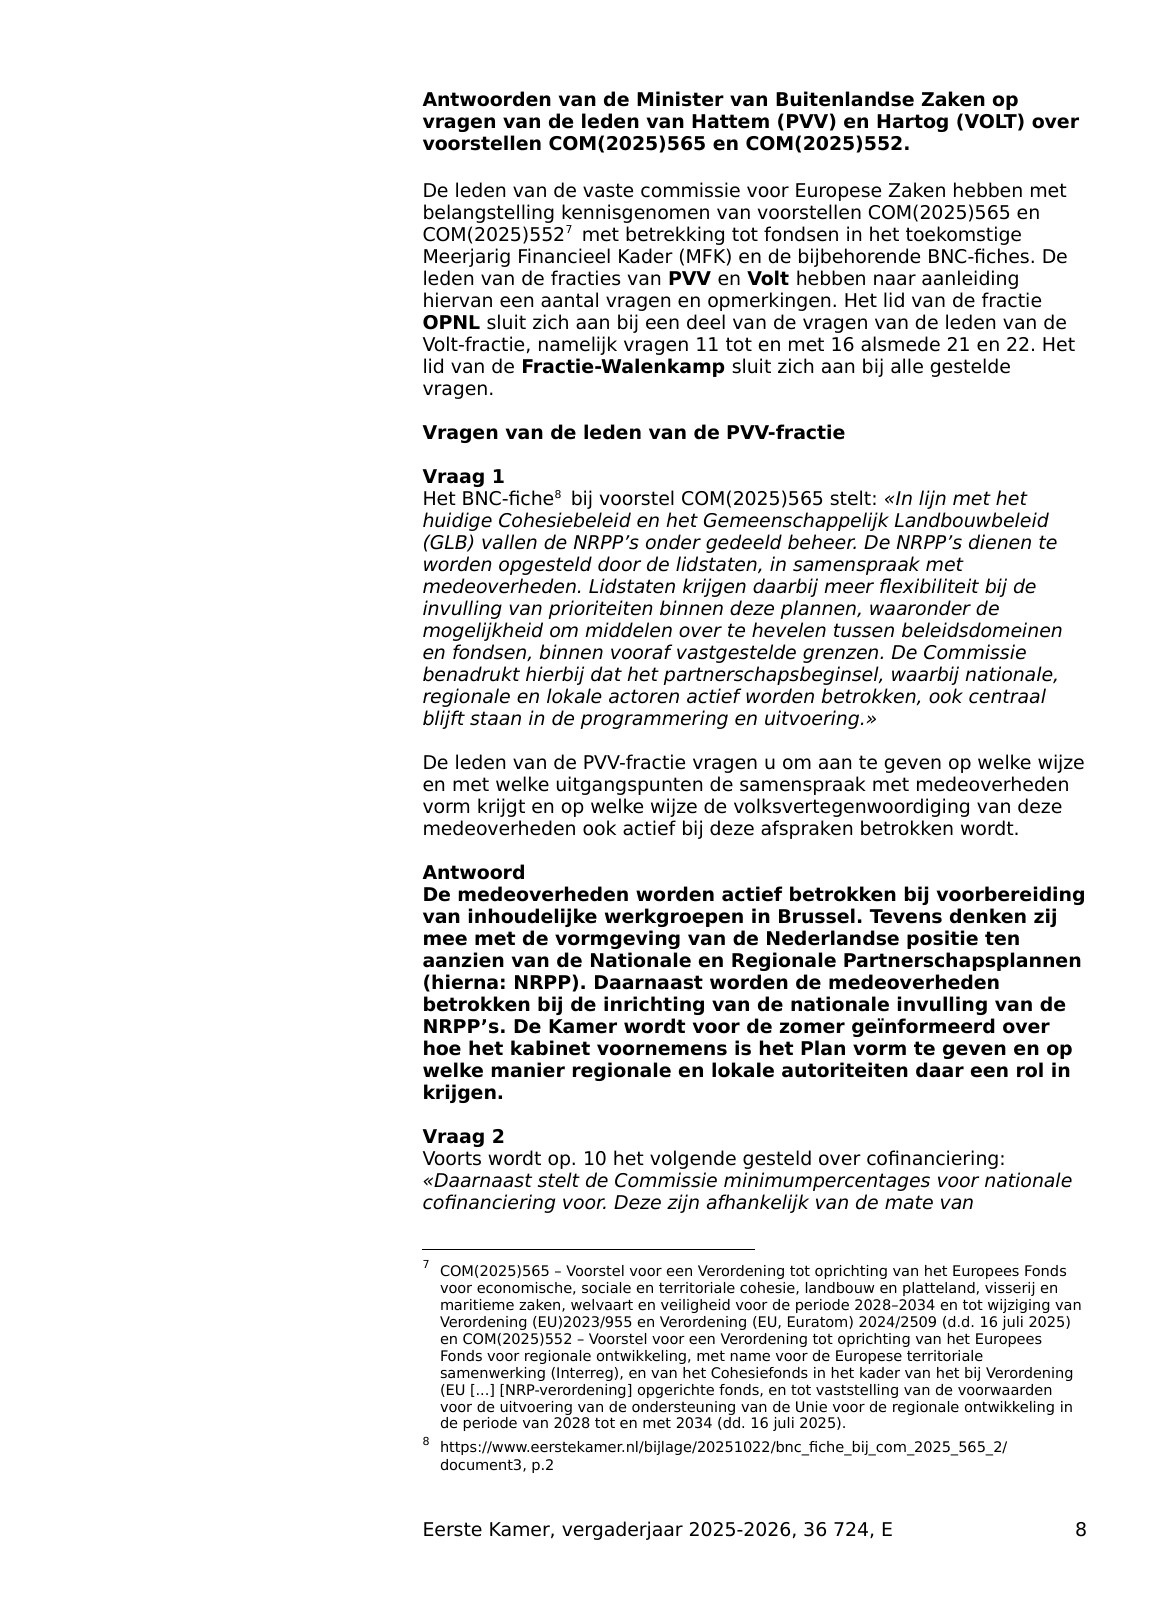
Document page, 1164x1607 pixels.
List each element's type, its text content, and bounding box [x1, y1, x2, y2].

text COM(2025)565 – Voorstel voor een Verordening tot oprichting van het Europees Fonds voor economische, sociale en territoriale cohesie, landbouw en platteland, visserij en maritieme zaken, welvaart en veiligheid voor de periode 2028–2034 en tot wijziging van Verordening (EU)2023/955 en Verordening (EU, Euratom) 2024/2509 (d.d. 16 juli 2025) en COM(2025)552 – Voorstel voor een Verordening tot oprichting van het Europees Fonds voor regionale ontwikkeling, met name voor de Europese territoriale samenwerking (Interreg), en van het Cohesiefonds in het kader van het bij Verordening (EU [...] [NRP-verordening] opgerichte fonds, en tot vaststelling van de voorwaarden voor de uitvoering van de ondersteuning van de Unie voor de regionale ontwikkeling in de periode van 2028 tot en met 2034 (dd. 16 juli 2025). [422, 1258, 1087, 1432]
text Vraag 2 [422, 1126, 1087, 1148]
subtitle Antwoorden van de Minister van Buitenlandse Zaken op vragen van de leden van Hattem (PVV) en Hartog (VOLT) over voorstellen COM(2025)565 en COM(2025)552. [422, 89, 1087, 155]
text Antwoord [422, 862, 1087, 884]
text https://www.eerstekamer.nl/bijlage/20251022/bnc_fiche_bij_com_2025_565_2/document3, p.2 [422, 1435, 1087, 1474]
subtitle Vragen van de leden van de PVV-fractie [422, 422, 1087, 444]
text De leden van de PVV-fractie vragen u om aan te geven op welke wijze en met welke uitgangspunten de samenspraak met medeoverheden vorm krijgt en op welke wijze de volksvertegenwoordiging van deze medeoverheden ook actief bij deze afspraken betrokken wordt. [422, 752, 1087, 840]
text Het BNC-fiche bij voorstel COM(2025)565 stelt: «In lijn met het huidige Cohesiebeleid en het Gemeenschappelijk Landbouwbeleid (GLB) vallen de NRPP’s onder gedeeld beheer. De NRPP’s dienen te worden opgesteld door de lidstaten, in samenspraak met medeoverheden. Lidstaten krijgen daarbij meer flexibiliteit bij de invulling van prioriteiten binnen deze plannen, waaronder de mogelijkheid om middelen over te hevelen tussen beleidsdomeinen en fondsen, binnen vooraf vastgestelde grenzen. De Commissie benadrukt hierbij dat het partnerschapsbeginsel, waarbij nationale, regionale en lokale actoren actief worden betrokken, ook centraal blijft staan in de programmering en uitvoering.» [422, 488, 1087, 730]
text De medeoverheden worden actief betrokken bij voorbereiding van inhoudelijke werkgroepen in Brussel. Tevens denken zij mee met de vormgeving van de Nederlandse positie ten aanzien van de Nationale en Regionale Partnerschapsplannen (hierna: NRPP). Daarnaast worden de medeoverheden betrokken bij de inrichting van de nationale invulling van de NRPP’s. De Kamer wordt voor de zomer geïnformeerd over hoe het kabinet voornemens is het Plan vorm te geven en op welke manier regionale en lokale autoriteiten daar een rol in krijgen. [422, 884, 1087, 1104]
text De leden van de vaste commissie voor Europese Zaken hebben met belangstelling kennisgenomen van voorstellen COM(2025)565 en COM(2025)552 met betrekking tot fondsen in het toekomstige Meerjarig Financieel Kader (MFK) en de bijbehorende BNC-fiches. De leden van de fracties van PVV en Volt hebben naar aanleiding hiervan een aantal vragen en opmerkingen. Het lid van de fractie OPNL sluit zich aan bij een deel van de vragen van de leden van de Volt-fractie, namelijk vragen 11 tot en met 16 alsmede 21 en 22. Het lid van de Fractie-Walenkamp sluit zich aan bij alle gestelde vragen. [422, 180, 1087, 400]
text Voorts wordt op. 10 het volgende gesteld over cofinanciering: «Daarnaast stelt de Commissie minimumpercentages voor nationale cofinanciering voor. Deze zijn afhankelijk van de mate van [422, 1148, 1087, 1214]
text Vraag 1 [422, 466, 1087, 488]
